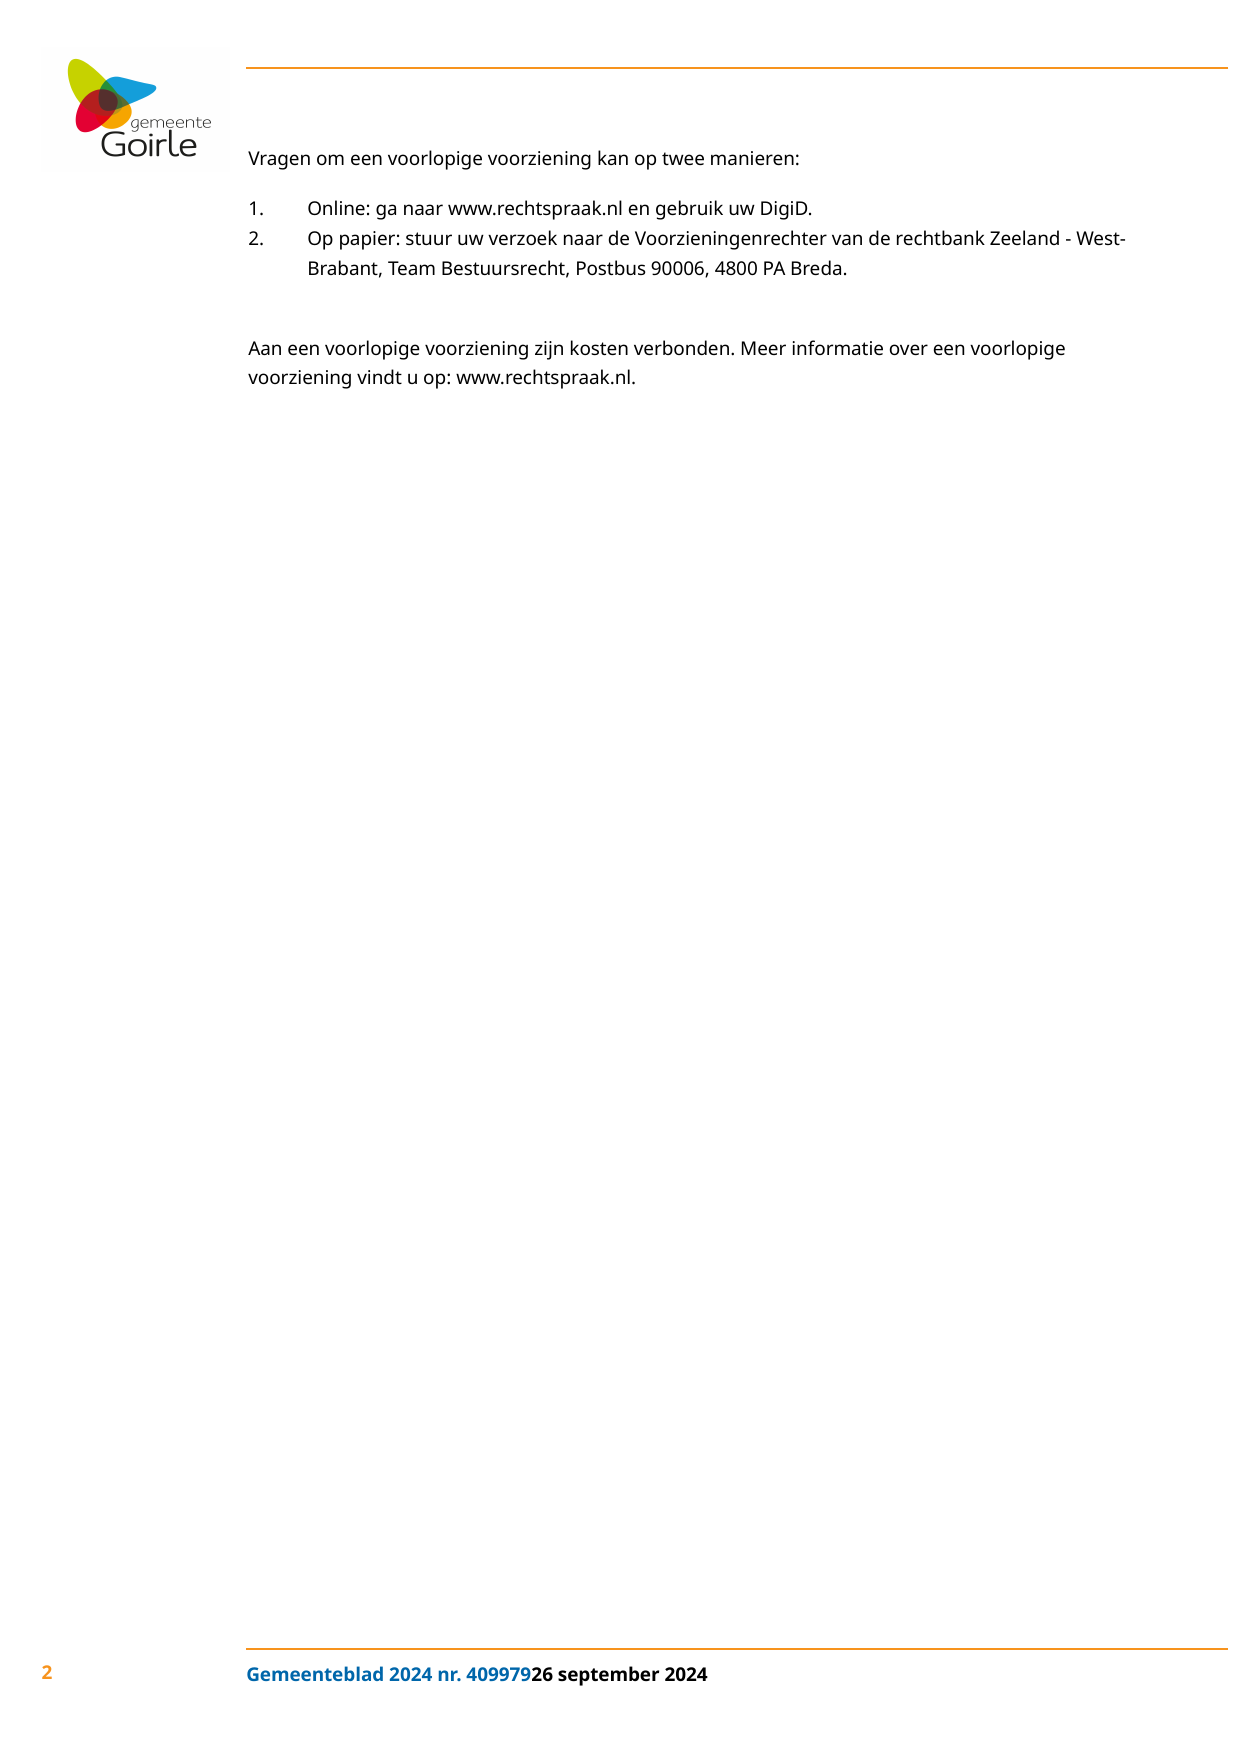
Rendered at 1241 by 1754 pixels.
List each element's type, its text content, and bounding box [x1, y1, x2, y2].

list Online: ga naar www.rechtspraak.nl en gebruik uw DigiD. [248, 196, 1152, 221]
picture [41, 47, 231, 172]
text Aan een voorlopige voorziening zijn kosten verbonden. Meer informatie over een voorlopige voorziening vindt u op: www.rechtspraak.nl. [248, 335, 1152, 390]
list Op papier: stuur uw verzoek naar de Voorzieningenrechter van de rechtbank Zeeland - West-Brabant, Team Bestuursrecht, Postbus 90006, 4800 PA Breda. [248, 225, 1152, 281]
text Vragen om een voorlopige voorziening kan op twee manieren: [248, 145, 1152, 171]
